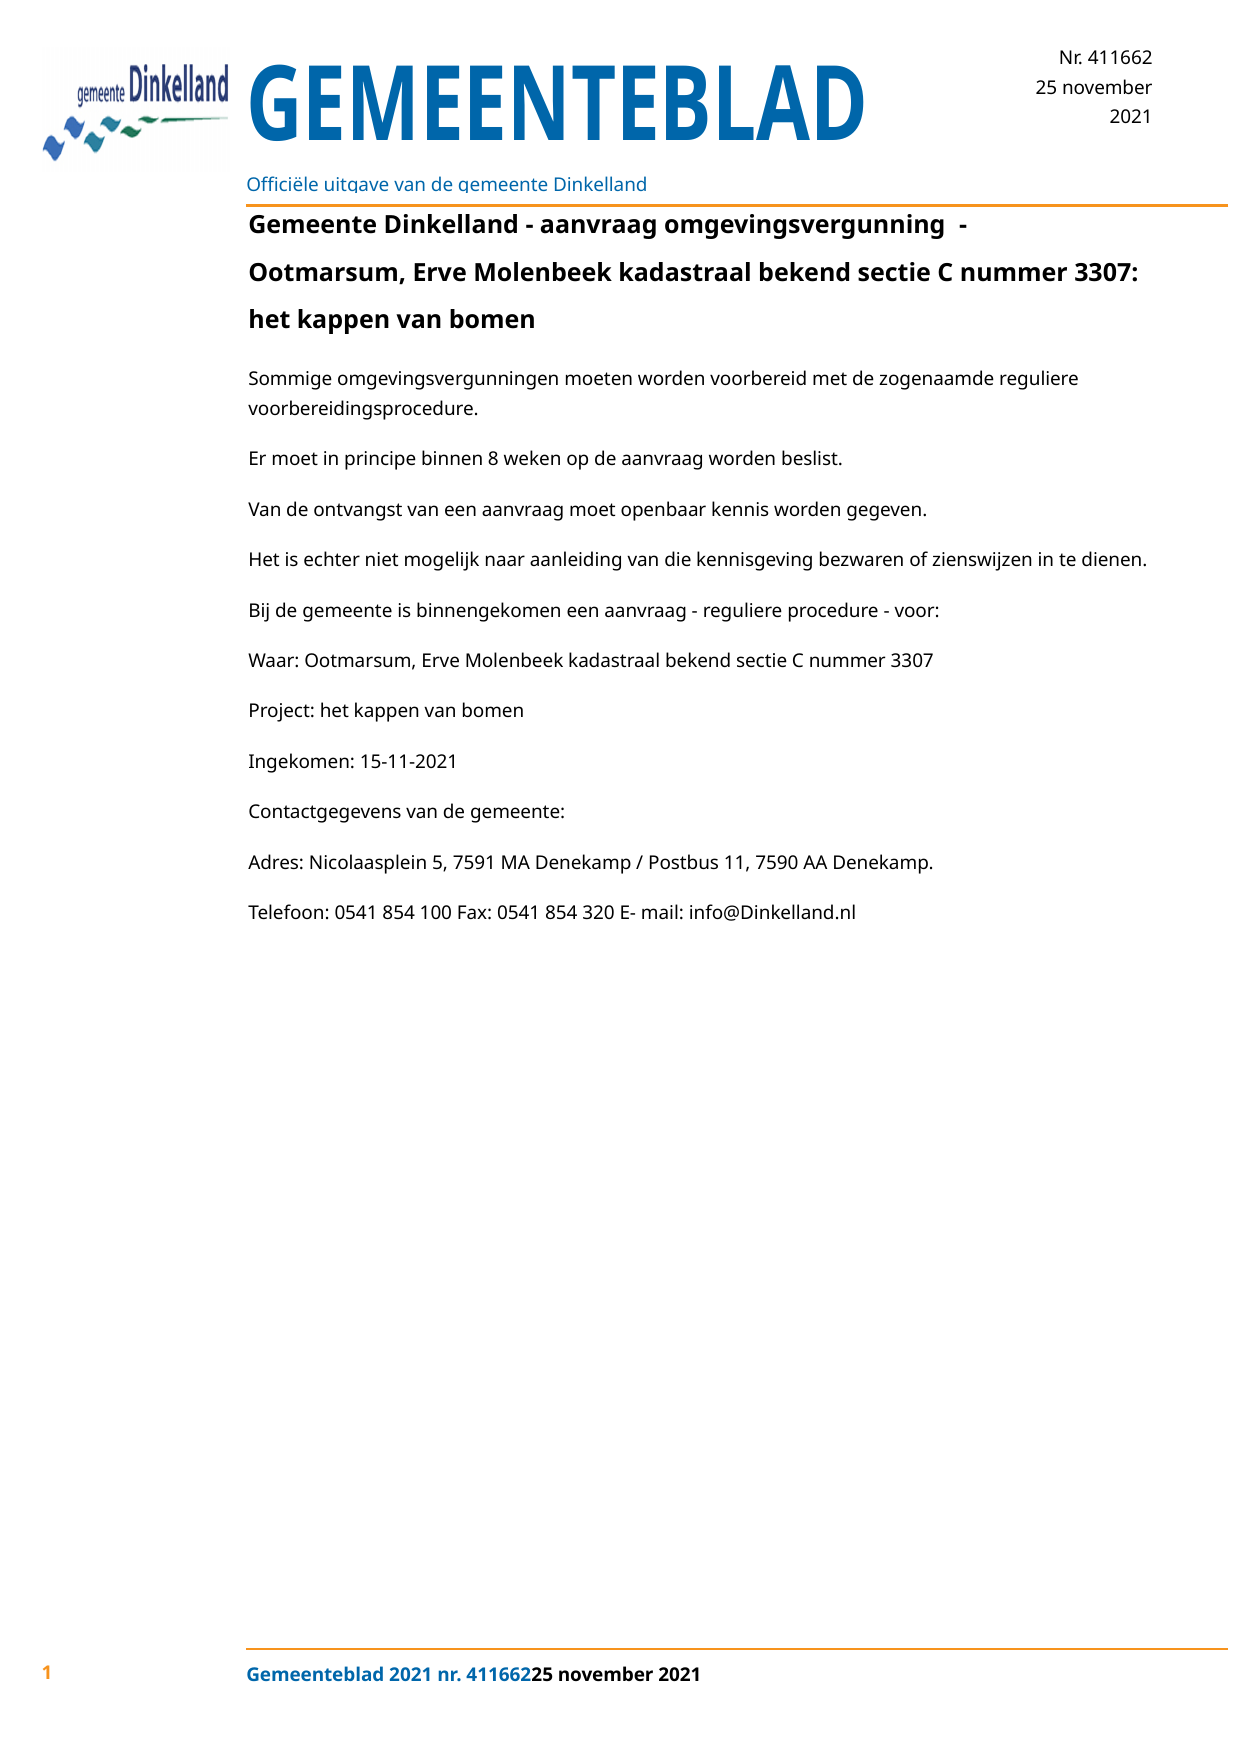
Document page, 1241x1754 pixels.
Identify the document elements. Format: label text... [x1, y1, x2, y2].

text Waar: Ootmarsum, Erve Molenbeek kadastraal bekend sectie C nummer 3307 [248, 647, 1152, 673]
text Adres: Nicolaasplein 5, 7591 MA Denekamp / Postbus 11, 7590 AA Denekamp. [248, 849, 1152, 874]
picture [41, 47, 231, 172]
text Bij de gemeente is binnengekomen een aanvraag - reguliere procedure - voor: [248, 597, 1152, 622]
text Het is echter niet mogelijk naar aanleiding van die kennisgeving bezwaren of zienswijzen in te dienen. [248, 546, 1152, 572]
text Project: het kappen van bomen [248, 698, 1152, 723]
text Contactgegevens van de gemeente: [248, 798, 1152, 824]
text Ingekomen: 15-11-2021 [248, 748, 1152, 774]
text Er moet in principe binnen 8 weken op de aanvraag worden beslist. [248, 446, 1152, 471]
text Gemeente Dinkelland - aanvraag omgevingsvergunning - Ootmarsum, Erve Molenbeek kadastraal bekend sectie C nummer 3307: het kappen van bomen [248, 207, 1152, 336]
text Telefoon: 0541 854 100 Fax: 0541 854 320 E- mail: info@Dinkelland.nl [248, 899, 1152, 925]
text Sommige omgevingsvergunningen moeten worden voorbereid met de zogenaamde reguliere voorbereidingsprocedure. [248, 366, 1152, 421]
text Van de ontvangst van een aanvraag moet openbaar kennis worden gegeven. [248, 496, 1152, 522]
